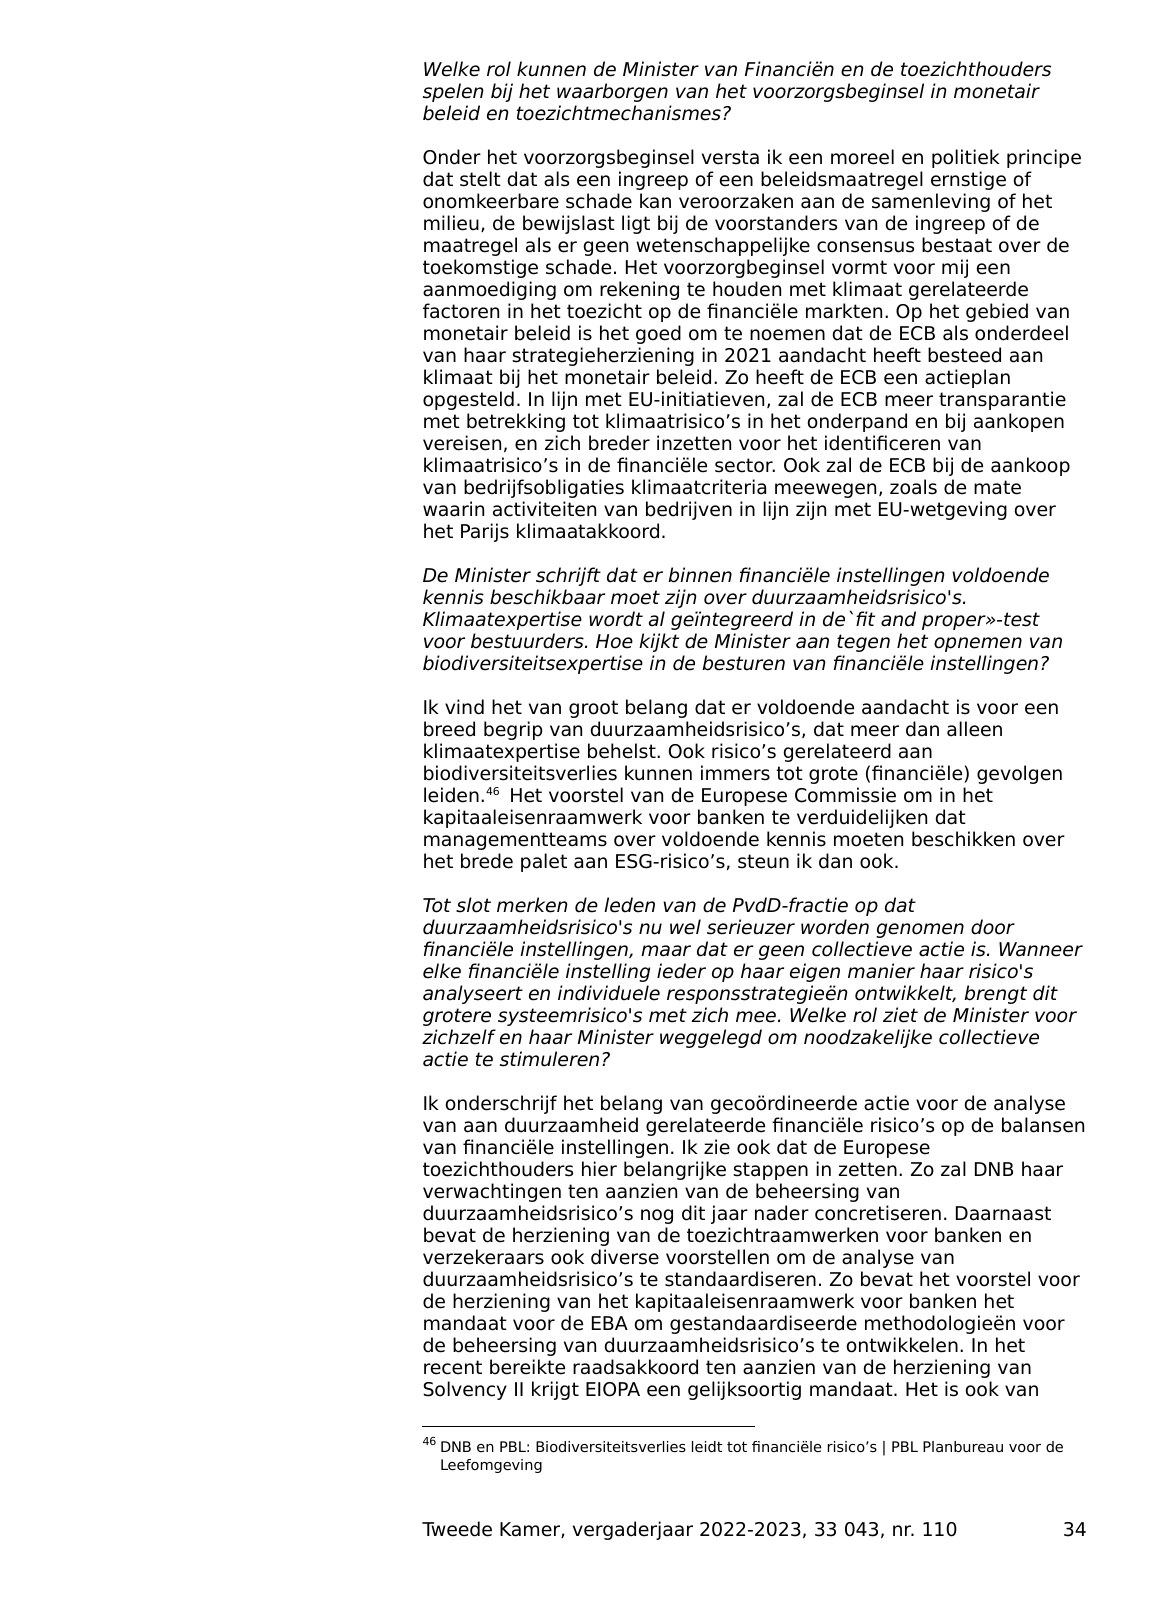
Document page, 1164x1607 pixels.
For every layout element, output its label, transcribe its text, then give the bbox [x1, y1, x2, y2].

text Ik onderschrijf het belang van gecoördineerde actie voor de analyse van aan duurzaamheid gerelateerde financiële risico’s op de balansen van financiële instellingen. Ik zie ook dat de Europese toezichthouders hier belangrijke stappen in zetten. Zo zal DNB haar verwachtingen ten aanzien van de beheersing van duurzaamheidsrisico’s nog dit jaar nader concretiseren. Daarnaast bevat de herziening van de toezichtraamwerken voor banken en verzekeraars ook diverse voorstellen om de analyse van duurzaamheidsrisico’s te standaardiseren. Zo bevat het voorstel voor de herziening van het kapitaaleisenraamwerk voor banken het mandaat voor de EBA om gestandaardiseerde methodologieën voor de beheersing van duurzaamheidsrisico’s te ontwikkelen. In het recent bereikte raadsakkoord ten aanzien van de herziening van Solvency II krijgt EIOPA een gelijksoortig mandaat. Het is ook van [422, 1093, 1087, 1401]
text DNB en PBL: Biodiversiteitsverlies leidt tot financiële risico’s | PBL Planbureau voor de Leefomgeving [422, 1435, 1087, 1474]
text Onder het voorzorgsbeginsel versta ik een moreel en politiek principe dat stelt dat als een ingreep of een beleidsmaatregel ernstige of onomkeerbare schade kan veroorzaken aan de samenleving of het milieu, de bewijslast ligt bij de voorstanders van de ingreep of de maatregel als er geen wetenschappelijke consensus bestaat over de toekomstige schade. Het voorzorgbeginsel vormt voor mij een aanmoediging om rekening te houden met klimaat gerelateerde factoren in het toezicht op de financiële markten. Op het gebied van monetair beleid is het goed om te noemen dat de ECB als onderdeel van haar strategieherziening in 2021 aandacht heeft besteed aan klimaat bij het monetair beleid. Zo heeft de ECB een actieplan opgesteld. In lijn met EU-initiatieven, zal de ECB meer transparantie met betrekking tot klimaatrisico’s in het onderpand en bij aankopen vereisen, en zich breder inzetten voor het identificeren van klimaatrisico’s in de financiële sector. Ook zal de ECB bij de aankoop van bedrijfsobligaties klimaatcriteria meewegen, zoals de mate waarin activiteiten van bedrijven in lijn zijn met EU-wetgeving over het Parijs klimaatakkoord. [422, 147, 1087, 543]
text Tot slot merken de leden van de PvdD-fractie op dat duurzaamheidsrisico's nu wel serieuzer worden genomen door financiële instellingen, maar dat er geen collectieve actie is. Wanneer elke financiële instelling ieder op haar eigen manier haar risico's analyseert en individuele responsstrategieën ontwikkelt, brengt dit grotere systeemrisico's met zich mee. Welke rol ziet de Minister voor zichzelf en haar Minister weggelegd om noodzakelijke collectieve actie te stimuleren? [422, 895, 1087, 1071]
text De Minister schrijft dat er binnen financiële instellingen voldoende kennis beschikbaar moet zijn over duurzaamheidsrisico's. Klimaatexpertise wordt al geïntegreerd in de`fit and proper»-test voor bestuurders. Hoe kijkt de Minister aan tegen het opnemen van biodiversiteitsexpertise in de besturen van financiële instellingen? [422, 565, 1087, 675]
text Welke rol kunnen de Minister van Financiën en de toezichthouders spelen bij het waarborgen van het voorzorgsbeginsel in monetair beleid en toezichtmechanismes? [422, 59, 1087, 125]
text Ik vind het van groot belang dat er voldoende aandacht is voor een breed begrip van duurzaamheidsrisico’s, dat meer dan alleen klimaatexpertise behelst. Ook risico’s gerelateerd aan biodiversiteitsverlies kunnen immers tot grote (financiële) gevolgen leiden. Het voorstel van de Europese Commissie om in het kapitaaleisenraamwerk voor banken te verduidelijken dat managementteams over voldoende kennis moeten beschikken over het brede palet aan ESG-risico’s, steun ik dan ook. [422, 697, 1087, 873]
